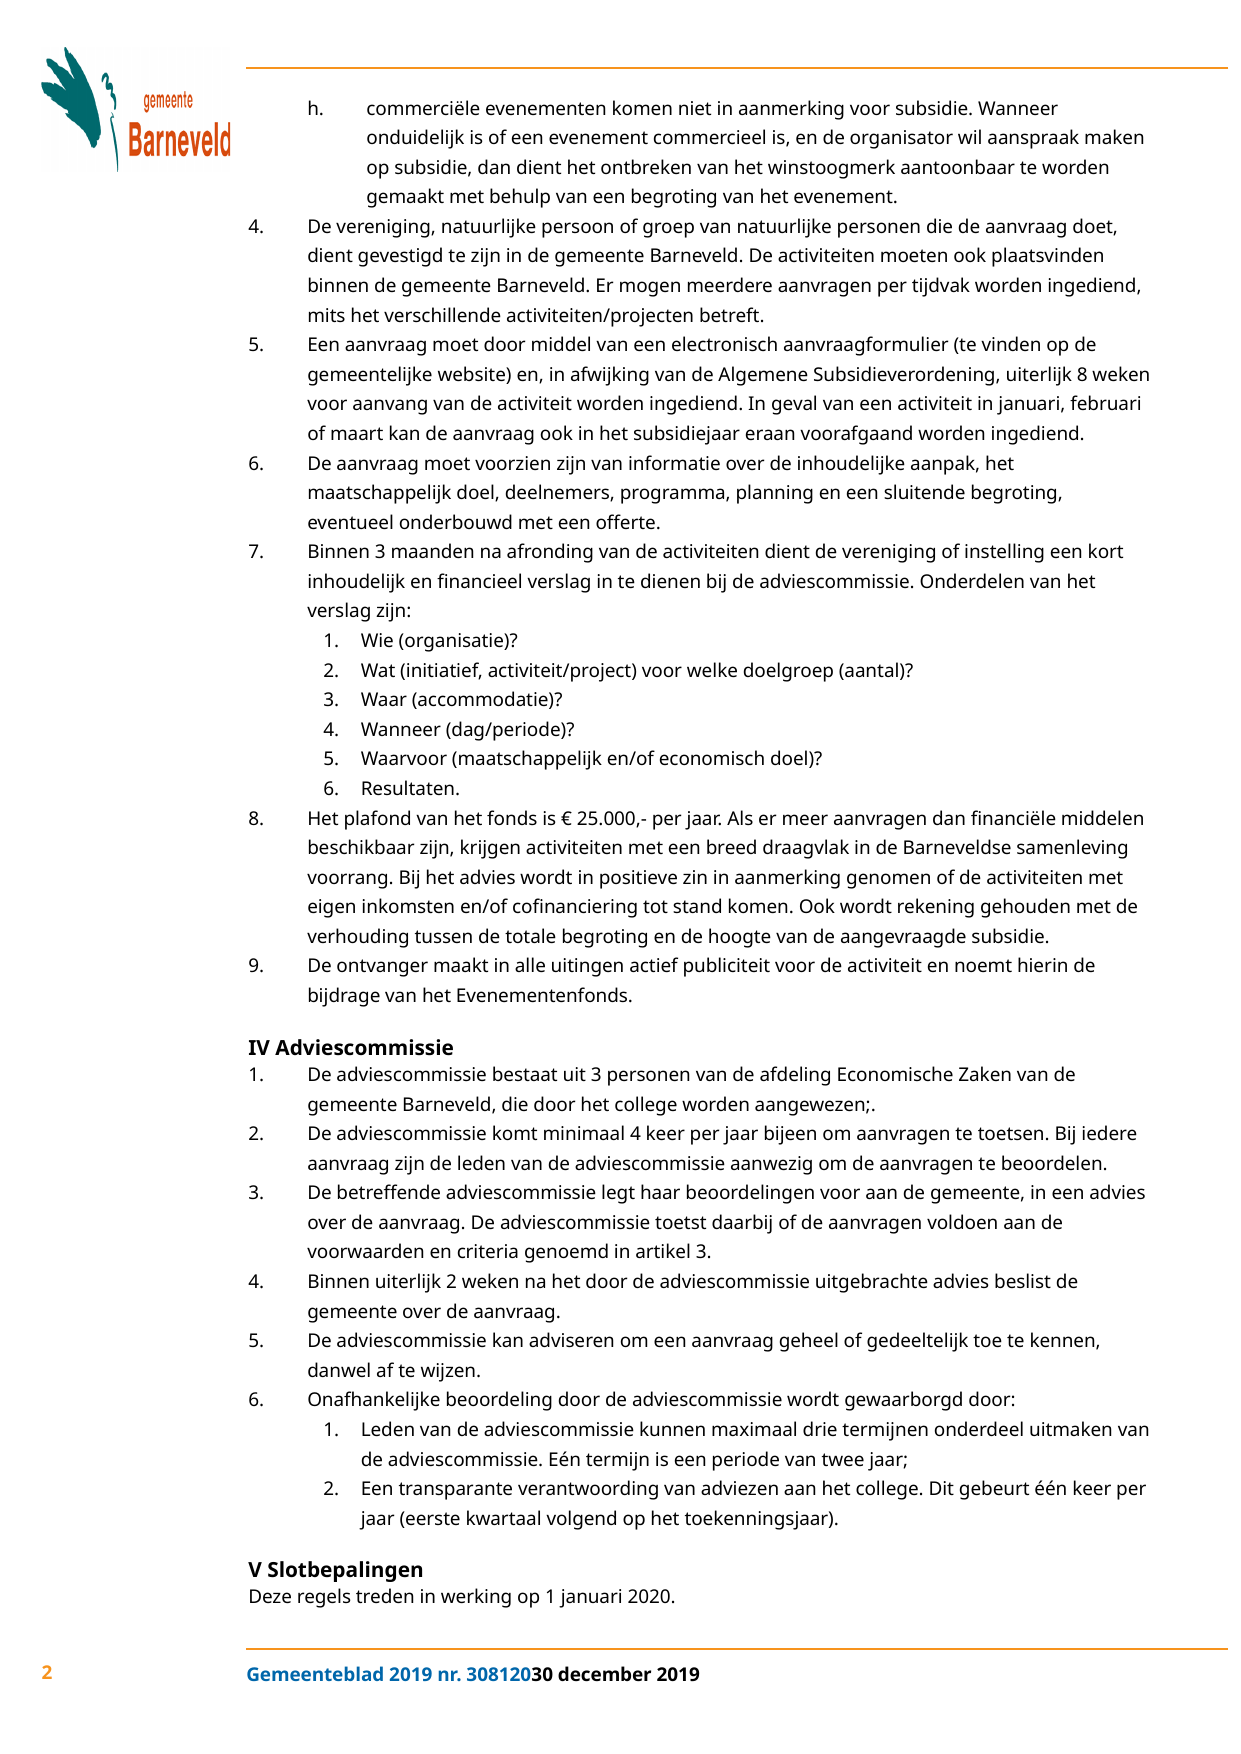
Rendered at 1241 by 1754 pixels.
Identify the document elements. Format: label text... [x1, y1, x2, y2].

list Binnen uiterlijk 2 weken na het door de adviescommissie uitgebrachte advies beslist de gemeente over de aanvraag. [248, 1268, 1152, 1323]
list Wanneer (dag/periode)? [323, 716, 1152, 742]
picture [41, 47, 231, 172]
list De vereniging, natuurlijke persoon of groep van natuurlijke personen die de aanvraag doet, dient gevestigd te zijn in de gemeente Barneveld. De activiteiten moeten ook plaatsvinden binnen de gemeente Barneveld. Er mogen meerdere aanvragen per tijdvak worden ingediend, mits het verschillende activiteiten/projecten betreft. [248, 213, 1152, 328]
list De adviescommissie bestaat uit 3 personen van de afdeling Economische Zaken van de gemeente Barneveld, die door het college worden aangewezen;. [248, 1061, 1152, 1116]
text Deze regels treden in werking op 1 januari 2020. [248, 1584, 1152, 1609]
list Resultaten. [323, 775, 1152, 801]
list Binnen 3 maanden na afronding van de activiteiten dient de vereniging of instelling een kort inhoudelijk en financieel verslag in te dienen bij de adviescommissie. Onderdelen van het verslag zijn: [248, 538, 1152, 623]
list De ontvanger maakt in alle uitingen actief publiciteit voor de activiteit en noemt hierin de bijdrage van het Evenementenfonds. [248, 953, 1152, 1008]
list De aanvraag moet voorzien zijn van informatie over de inhoudelijke aanpak, het maatschappelijk doel, deelnemers, programma, planning en een sluitende begroting, eventueel onderbouwd met een offerte. [248, 450, 1152, 535]
list De betreffende adviescommissie legt haar beoordelingen voor aan de gemeente, in een advies over de aanvraag. De adviescommissie toetst daarbij of de aanvragen voldoen aan de voorwaarden en criteria genoemd in artikel 3. [248, 1179, 1152, 1264]
list Waarvoor (maatschappelijk en/of economisch doel)? [323, 746, 1152, 771]
list Waar (accommodatie)? [323, 686, 1152, 712]
list commerciële evenementen komen niet in aanmerking voor subsidie. Wanneer onduidelijk is of een evenement commercieel is, en de organisator wil aanspraak maken op subsidie, dan dient het ontbreken van het winstoogmerk aantoonbaar te worden gemaakt met behulp van een begroting van het evenement. [307, 95, 1152, 209]
list Een aanvraag moet door middel van een electronisch aanvraagformulier (te vinden op de gemeentelijke website) en, in afwijking van de Algemene Subsidieverordening, uiterlijk 8 weken voor aanvang van de activiteit worden ingediend. In geval van een activiteit in januari, februari of maart kan de aanvraag ook in het subsidiejaar eraan voorafgaand worden ingediend. [248, 331, 1152, 446]
list Een transparante verantwoording van adviezen aan het college. Dit gebeurt één keer per jaar (eerste kwartaal volgend op het toekenningsjaar). [323, 1475, 1152, 1531]
text V Slotbepalingen [248, 1555, 1152, 1584]
list Wie (organisatie)? [323, 627, 1152, 653]
list De adviescommissie kan adviseren om een aanvraag geheel of gedeeltelijk toe te kennen, danwel af te wijzen. [248, 1327, 1152, 1383]
list De adviescommissie komt minimaal 4 keer per jaar bijeen om aanvragen te toetsen. Bij iedere aanvraag zijn de leden van de adviescommissie aanwezig om de aanvragen te beoordelen. [248, 1120, 1152, 1176]
list Het plafond van het fonds is € 25.000,- per jaar. Als er meer aanvragen dan financiële middelen beschikbaar zijn, krijgen activiteiten met een breed draagvlak in de Barneveldse samenleving voorrang. Bij het advies wordt in positieve zin in aanmerking genomen of de activiteiten met eigen inkomsten en/of cofinanciering tot stand komen. Ook wordt rekening gehouden met de verhouding tussen de totale begroting en de hoogte van de aangevraagde subsidie. [248, 805, 1152, 949]
list Leden van de adviescommissie kunnen maximaal drie termijnen onderdeel uitmaken van de adviescommissie. Eén termijn is een periode van twee jaar; [323, 1416, 1152, 1471]
list Onafhankelijke beoordeling door de adviescommissie wordt gewaarborgd door: [248, 1387, 1152, 1412]
list Wat (initiatief, activiteit/project) voor welke doelgroep (aantal)? [323, 657, 1152, 683]
text IV Adviescommissie [248, 1033, 1152, 1061]
